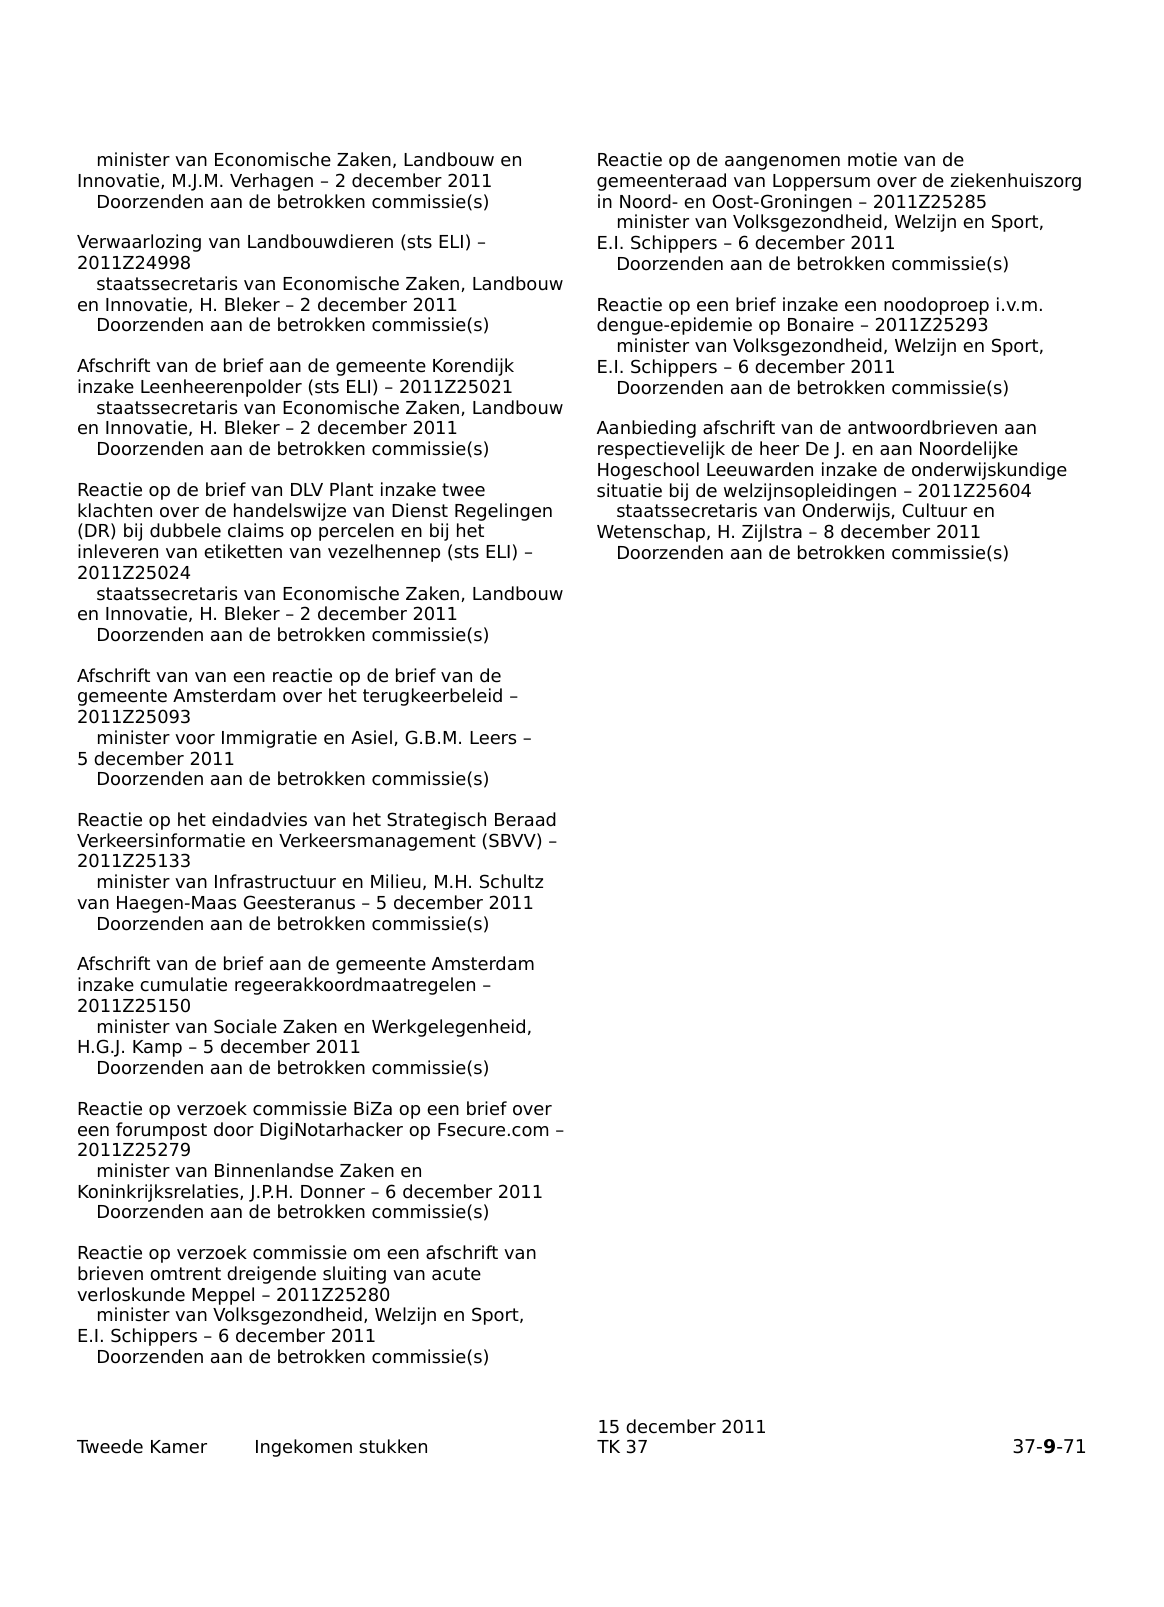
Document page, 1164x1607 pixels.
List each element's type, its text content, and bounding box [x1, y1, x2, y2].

text Afschrift van de brief aan de gemeente Korendijk inzake Leenheerenpolder (sts ELI) – 2011Z25021 [77, 356, 567, 397]
text minister van Volksgezondheid, Welzijn en Sport, E.I. Schippers – 6 december 2011 [596, 336, 1087, 377]
text Doorzenden aan de betrokken commissie(s) [77, 1058, 567, 1079]
text minister van Binnenlandse Zaken en Koninkrijksrelaties, J.P.H. Donner – 6 december 2011 [77, 1161, 567, 1202]
text Reactie op de brief van DLV Plant inzake twee klachten over de handelswijze van Dienst Regelingen (DR) bij dubbele claims op percelen en bij het inleveren van etiketten van vezelhennep (sts ELI) – 2011Z25024 [77, 480, 567, 583]
text staatssecretaris van Economische Zaken, Landbouw en Innovatie, H. Bleker – 2 december 2011 [77, 274, 567, 315]
text minister van Infrastructuur en Milieu, M.H. Schultz van Haegen-Maas Geesteranus – 5 december 2011 [77, 872, 567, 913]
text minister van Economische Zaken, Landbouw en Innovatie, M.J.M. Verhagen – 2 december 2011 [77, 150, 567, 192]
text Doorzenden aan de betrokken commissie(s) [77, 625, 567, 646]
text minister van Volksgezondheid, Welzijn en Sport, E.I. Schippers – 6 december 2011 [596, 212, 1087, 254]
text staatssecretaris van Economische Zaken, Landbouw en Innovatie, H. Bleker – 2 december 2011 [77, 583, 567, 625]
text minister van Sociale Zaken en Werkgelegenheid, H.G.J. Kamp – 5 december 2011 [77, 1016, 567, 1058]
text Reactie op verzoek commissie BiZa op een brief over een forumpost door DigiNotarhacker op Fsecure.com – 2011Z25279 [77, 1099, 567, 1161]
text staatssecretaris van Economische Zaken, Landbouw en Innovatie, H. Bleker – 2 december 2011 [77, 397, 567, 439]
text Doorzenden aan de betrokken commissie(s) [77, 1202, 567, 1223]
text Doorzenden aan de betrokken commissie(s) [77, 192, 567, 212]
text Doorzenden aan de betrokken commissie(s) [77, 315, 567, 336]
text Reactie op een brief inzake een noodoproep i.v.m. dengue-epidemie op Bonaire – 2011Z25293 [596, 294, 1087, 336]
text Doorzenden aan de betrokken commissie(s) [596, 254, 1087, 274]
text Reactie op verzoek commissie om een afschrift van brieven omtrent dreigende sluiting van acute verloskunde Meppel – 2011Z25280 [77, 1243, 567, 1305]
text Afschrift van van een reactie op de brief van de gemeente Amsterdam over het terugkeerbeleid – 2011Z25093 [77, 666, 567, 728]
text minister van Volksgezondheid, Welzijn en Sport, E.I. Schippers – 6 december 2011 [77, 1305, 567, 1347]
text Reactie op de aangenomen motie van de gemeenteraad van Loppersum over de ziekenhuiszorg in Noord- en Oost-Groningen – 2011Z25285 [596, 150, 1087, 212]
text Doorzenden aan de betrokken commissie(s) [596, 377, 1087, 398]
text Doorzenden aan de betrokken commissie(s) [77, 439, 567, 460]
text Doorzenden aan de betrokken commissie(s) [77, 913, 567, 934]
text Aanbieding afschrift van de antwoordbrieven aan respectievelijk de heer De J. en aan Noordelijke Hogeschool Leeuwarden inzake de onderwijskundige situatie bij de welzijnsopleidingen – 2011Z25604 [596, 418, 1087, 501]
text Afschrift van de brief aan de gemeente Amsterdam inzake cumulatie regeerakkoordmaatregelen – 2011Z25150 [77, 954, 567, 1016]
text minister voor Immigratie en Asiel, G.B.M. Leers – 5 december 2011 [77, 728, 567, 769]
text staatssecretaris van Onderwijs, Cultuur en Wetenschap, H. Zijlstra – 8 december 2011 [596, 501, 1087, 543]
text Doorzenden aan de betrokken commissie(s) [596, 543, 1087, 563]
text Verwaarlozing van Landbouwdieren (sts ELI) – 2011Z24998 [77, 232, 567, 274]
text Doorzenden aan de betrokken commissie(s) [77, 1347, 567, 1367]
text Reactie op het eindadvies van het Strategisch Beraad Verkeersinformatie en Verkeersmanagement (SBVV) – 2011Z25133 [77, 810, 567, 872]
text Doorzenden aan de betrokken commissie(s) [77, 769, 567, 790]
